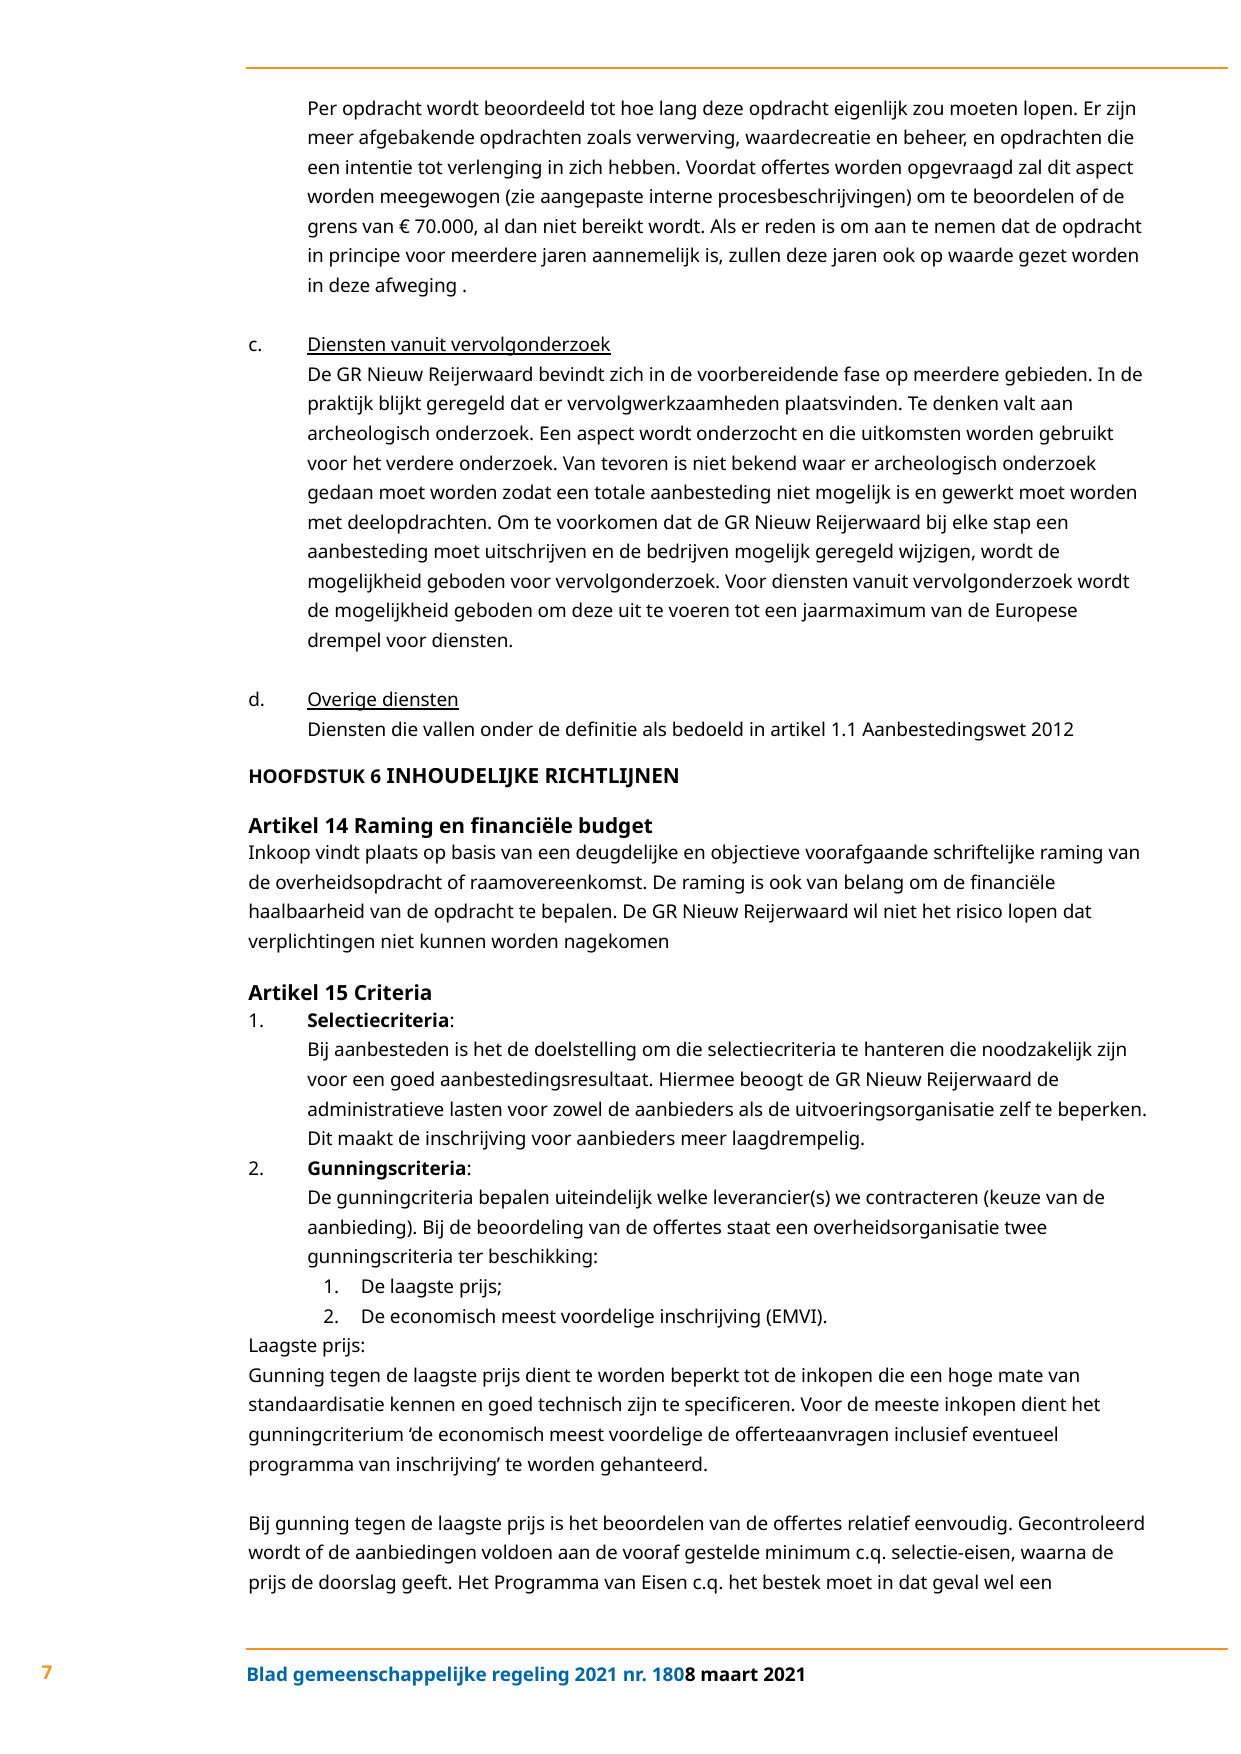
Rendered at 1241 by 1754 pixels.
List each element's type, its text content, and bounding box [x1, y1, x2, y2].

text Laagste prijs: [248, 1332, 1152, 1358]
list Diensten vanuit vervolgonderzoek [248, 331, 1152, 357]
text Artikel 15 Criteria [248, 978, 1152, 1007]
text Inkoop vindt plaats op basis van een deugdelijke en objectieve voorafgaande schriftelijke raming van de overheidsopdracht of raamovereenkomst. De raming is ook van belang om de financiële haalbaarheid van de opdracht te bepalen. De GR Nieuw Reijerwaard wil niet het risico lopen dat verplichtingen niet kunnen worden nagekomen [248, 839, 1152, 954]
list De laagste prijs; [323, 1273, 1152, 1299]
list Gunningscriteria: [248, 1155, 1152, 1181]
list De economisch meest voordelige inschrijving (EMVI). [323, 1303, 1152, 1328]
list Diensten die vallen onder de definitie als bedoeld in artikel 1.1 Aanbestedingswet 2012 [248, 716, 1152, 742]
picture [41, 47, 231, 172]
list Bij aanbesteden is het de doelstelling om die selectiecriteria te hanteren die noodzakelijk zijn voor een goed aanbestedingsresultaat. Hiermee beoogt de GR Nieuw Reijerwaard de administratieve lasten voor zowel de aanbieders als de uitvoeringsorganisatie zelf te beperken. Dit maakt de inschrijving voor aanbieders meer laagdrempelig. [248, 1037, 1152, 1151]
text Bij gunning tegen de laagste prijs is het beoordelen van de offertes relatief eenvoudig. Gecontroleerd wordt of de aanbiedingen voldoen aan de vooraf gestelde minimum c.q. selectie-eisen, waarna de prijs de doorslag geeft. Het Programma van Eisen c.q. het bestek moet in dat geval wel een [248, 1510, 1152, 1595]
list Selectiecriteria: [248, 1007, 1152, 1033]
list De GR Nieuw Reijerwaard bevindt zich in de voorbereidende fase op meerdere gebieden. In de praktijk blijkt geregeld dat er vervolgwerkzaamheden plaatsvinden. Te denken valt aan archeologisch onderzoek. Een aspect wordt onderzocht en die uitkomsten worden gebruikt voor het verdere onderzoek. Van tevoren is niet bekend waar er archeologisch onderzoek gedaan moet worden zodat een totale aanbesteding niet mogelijk is en gewerkt moet worden met deelopdrachten. Om te voorkomen dat de GR Nieuw Reijerwaard bij elke stap een aanbesteding moet uitschrijven en de bedrijven mogelijk geregeld wijzigen, wordt de mogelijkheid geboden voor vervolgonderzoek. Voor diensten vanuit vervolgonderzoek wordt de mogelijkheid geboden om deze uit te voeren tot een jaarmaximum van de Europese drempel voor diensten. [248, 361, 1152, 653]
text Gunning tegen de laagste prijs dient te worden beperkt tot de inkopen die een hoge mate van standaardisatie kennen en goed technisch zijn te specificeren. Voor de meeste inkopen dient het gunningcriterium ‘de economisch meest voordelige de offerteaanvragen inclusief eventueel programma van inschrijving’ te worden gehanteerd. [248, 1362, 1152, 1476]
list De gunningcriteria bepalen uiteindelijk welke leverancier(s) we contracteren (keuze van de aanbieding). Bij de beoordeling van de offertes staat een overheidsorganisatie twee gunningscriteria ter beschikking: [248, 1184, 1152, 1269]
list Overige diensten [248, 686, 1152, 712]
list Per opdracht wordt beoordeeld tot hoe lang deze opdracht eigenlijk zou moeten lopen. Er zijn meer afgebakende opdrachten zoals verwerving, waardecreatie en beheer, en opdrachten die een intentie tot verlenging in zich hebben. Voordat offertes worden opgevraagd zal dit aspect worden meegewogen (zie aangepaste interne procesbeschrijvingen) om te beoordelen of de grens van € 70.000, al dan niet bereikt wordt. Als er reden is om aan te nemen dat de opdracht in principe voor meerdere jaren aannemelijk is, zullen deze jaren ook op waarde gezet worden in deze afweging . [248, 95, 1152, 298]
text HOOFDSTUK 6 INHOUDELIJKE RICHTLIJNEN [248, 762, 1152, 790]
text Artikel 14 Raming en financiële budget [248, 811, 1152, 839]
